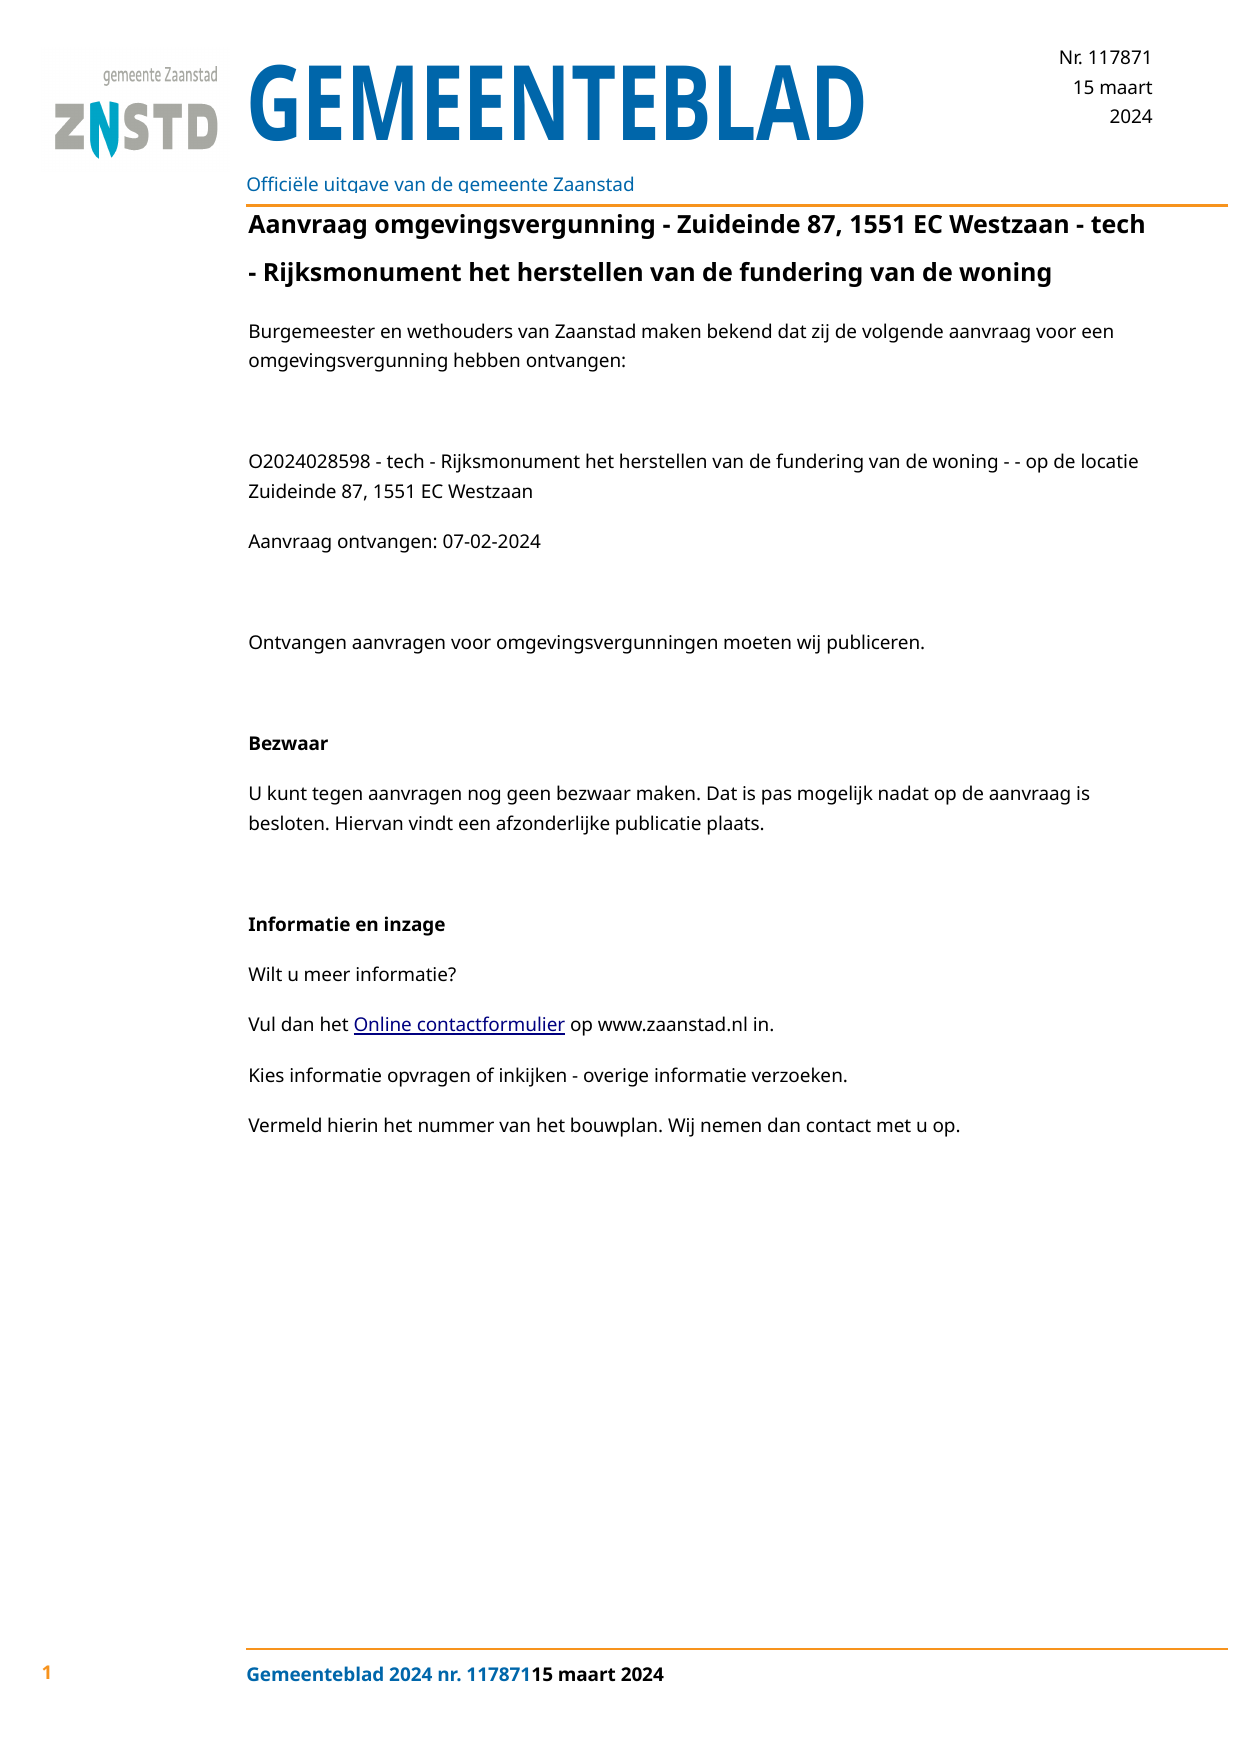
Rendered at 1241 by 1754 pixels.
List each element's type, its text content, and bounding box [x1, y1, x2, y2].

text Vermeld hierin het nummer van het bouwplan. Wij nemen dan contact met u op. [248, 1112, 1152, 1138]
text Kies informatie opvragen of inkijken - overige informatie verzoeken. [248, 1062, 1152, 1088]
text Informatie en inzage [248, 911, 1152, 937]
text Aanvraag ontvangen: 07-02-2024 [248, 528, 1152, 554]
text Aanvraag omgevingsvergunning - Zuideinde 87, 1551 EC Westzaan - tech - Rijksmonument het herstellen van de fundering van de woning [248, 207, 1152, 288]
picture [41, 47, 231, 172]
text Wilt u meer informatie? [248, 961, 1152, 987]
text O2024028598 - tech - Rijksmonument het herstellen van de fundering van de woning - - op de locatie Zuideinde 87, 1551 EC Westzaan [248, 448, 1152, 504]
text U kunt tegen aanvragen nog geen bezwaar maken. Dat is pas mogelijk nadat op de aanvraag is besloten. Hiervan vindt een afzonderlijke publicatie plaats. [248, 780, 1152, 836]
text Bezwaar [248, 730, 1152, 756]
text Vul dan het Online contactformulier op www.zaanstad.nl in. [248, 1012, 1152, 1037]
text Ontvangen aanvragen voor omgevingsvergunningen moeten wij publiceren. [248, 629, 1152, 655]
text Burgemeester en wethouders van Zaanstad maken bekend dat zij de volgende aanvraag voor een omgevingsvergunning hebben ontvangen: [248, 318, 1152, 373]
